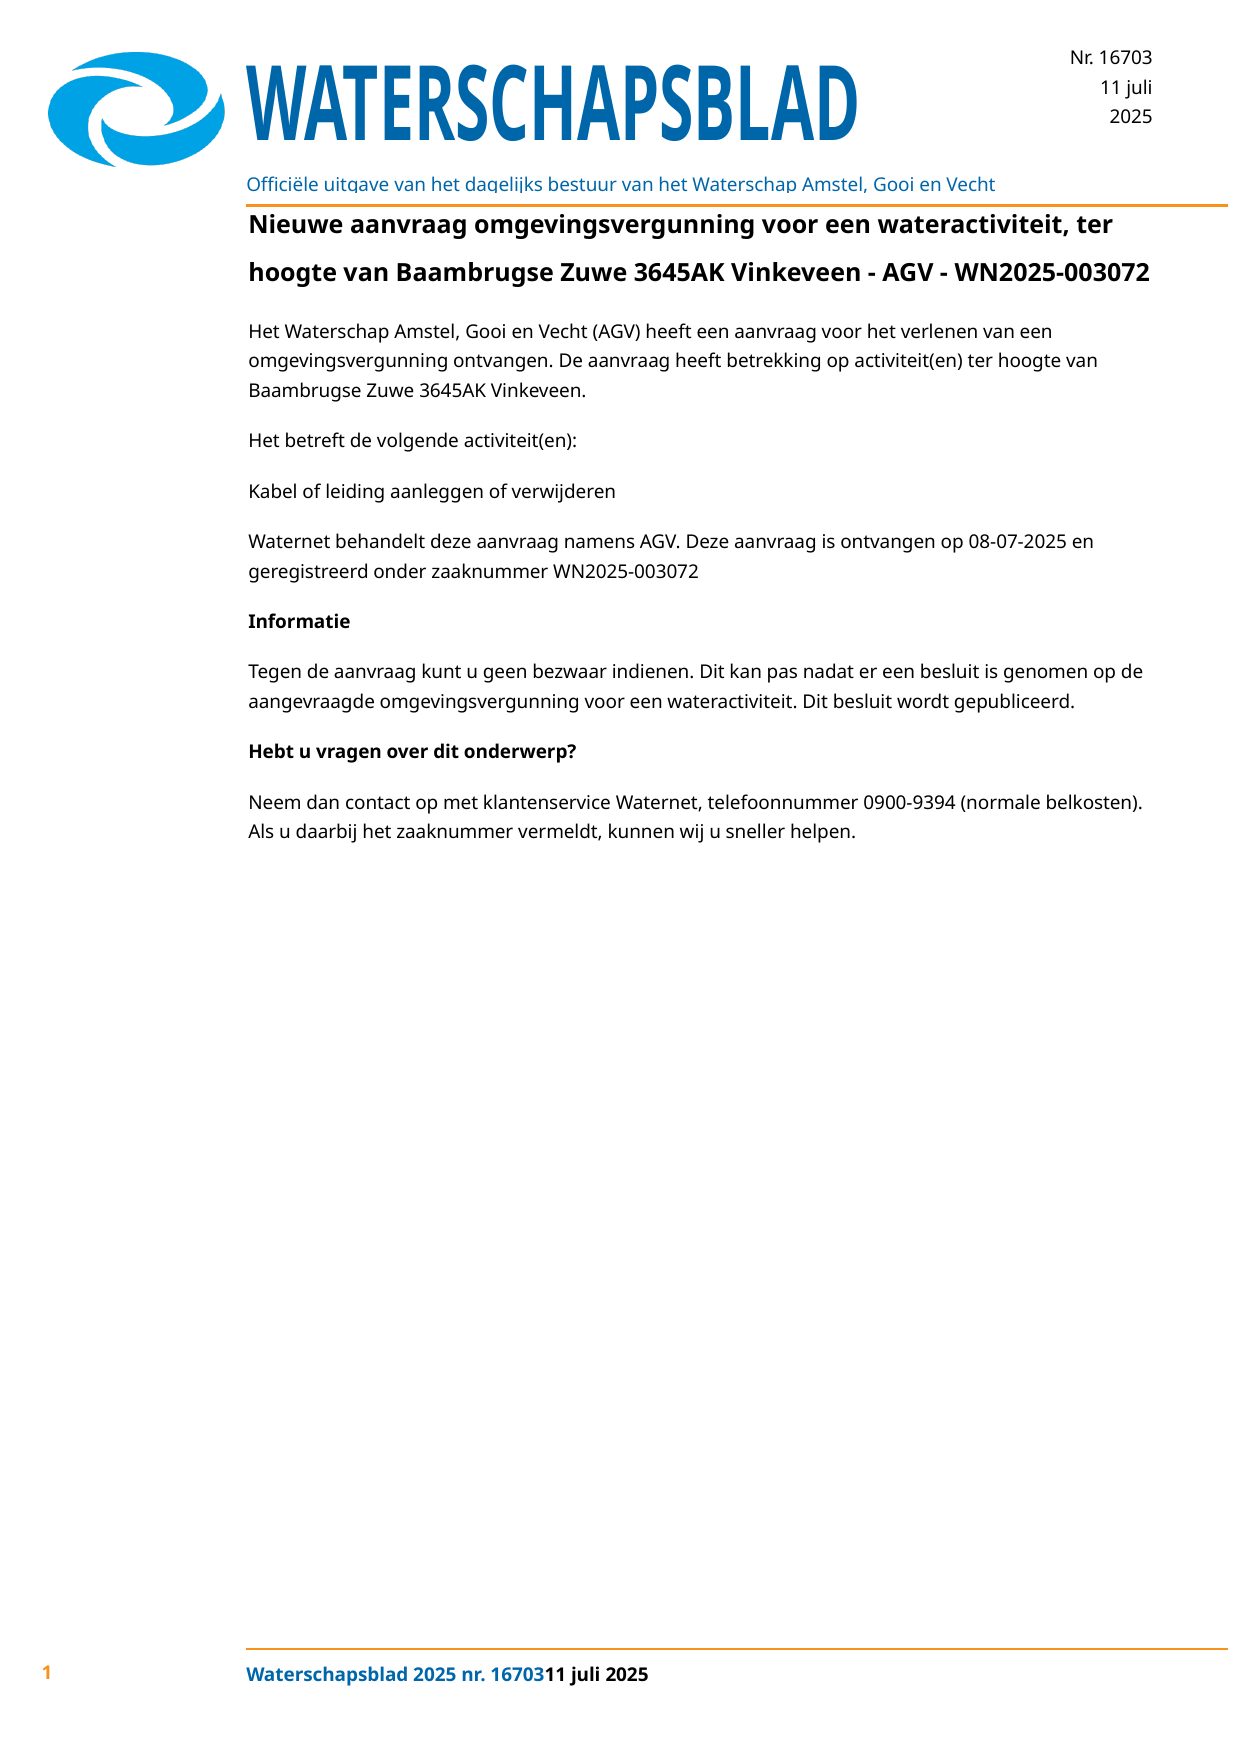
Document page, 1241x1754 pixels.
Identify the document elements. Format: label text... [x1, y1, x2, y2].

text Het Waterschap Amstel, Gooi en Vecht (AGV) heeft een aanvraag voor het verlenen van een omgevingsvergunning ontvangen. De aanvraag heeft betrekking op activiteit(en) ter hoogte van Baambrugse Zuwe 3645AK Vinkeveen. [248, 318, 1152, 403]
text Informatie [248, 608, 1152, 634]
text Kabel of leiding aanleggen of verwijderen [248, 478, 1152, 504]
text Tegen de aanvraag kunt u geen bezwaar indienen. Dit kan pas nadat er een besluit is genomen op de aangevraagde omgevingsvergunning voor een wateractiviteit. Dit besluit wordt gepubliceerd. [248, 659, 1152, 714]
text Hebt u vragen over dit onderwerp? [248, 739, 1152, 764]
picture [41, 47, 231, 172]
text Waternet behandelt deze aanvraag namens AGV. Deze aanvraag is ontvangen op 08-07-2025 en geregistreerd onder zaaknummer WN2025-003072 [248, 528, 1152, 584]
text Nieuwe aanvraag omgevingsvergunning voor een wateractiviteit, ter hoogte van Baambrugse Zuwe 3645AK Vinkeveen - AGV - WN2025-003072 [248, 207, 1152, 288]
text Neem dan contact op met klantenservice Waternet, telefoonnummer 0900-9394 (normale belkosten). Als u daarbij het zaaknummer vermeldt, kunnen wij u sneller helpen. [248, 789, 1152, 844]
text Het betreft de volgende activiteit(en): [248, 427, 1152, 453]
